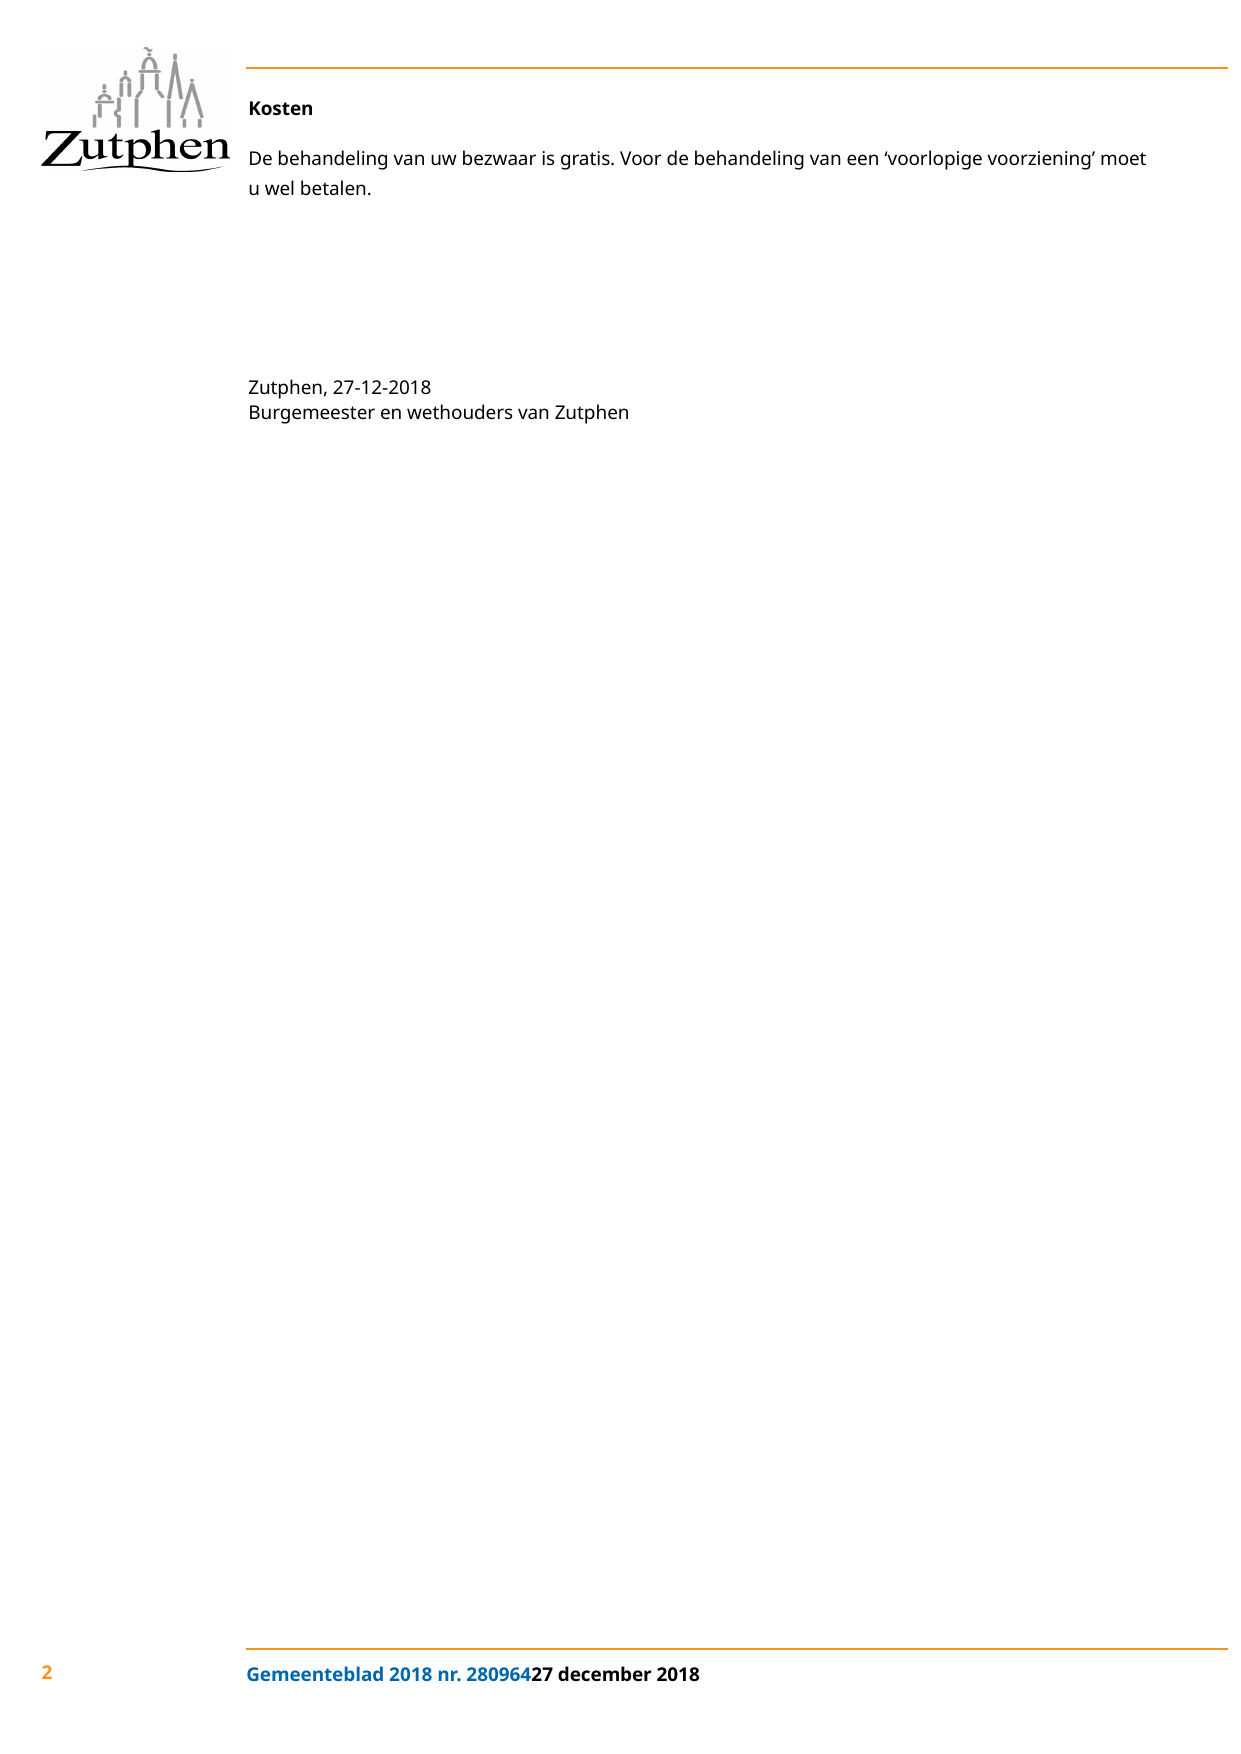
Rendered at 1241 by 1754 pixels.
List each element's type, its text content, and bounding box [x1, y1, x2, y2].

text Zutphen, 27-12-2018 [248, 374, 1152, 399]
text Kosten [248, 95, 1152, 121]
text Burgemeester en wethouders van Zutphen [248, 399, 1152, 425]
text De behandeling van uw bezwaar is gratis. Voor de behandeling van een ‘voorlopige voorziening’ moet u wel betalen. [248, 145, 1152, 201]
picture [41, 47, 231, 172]
